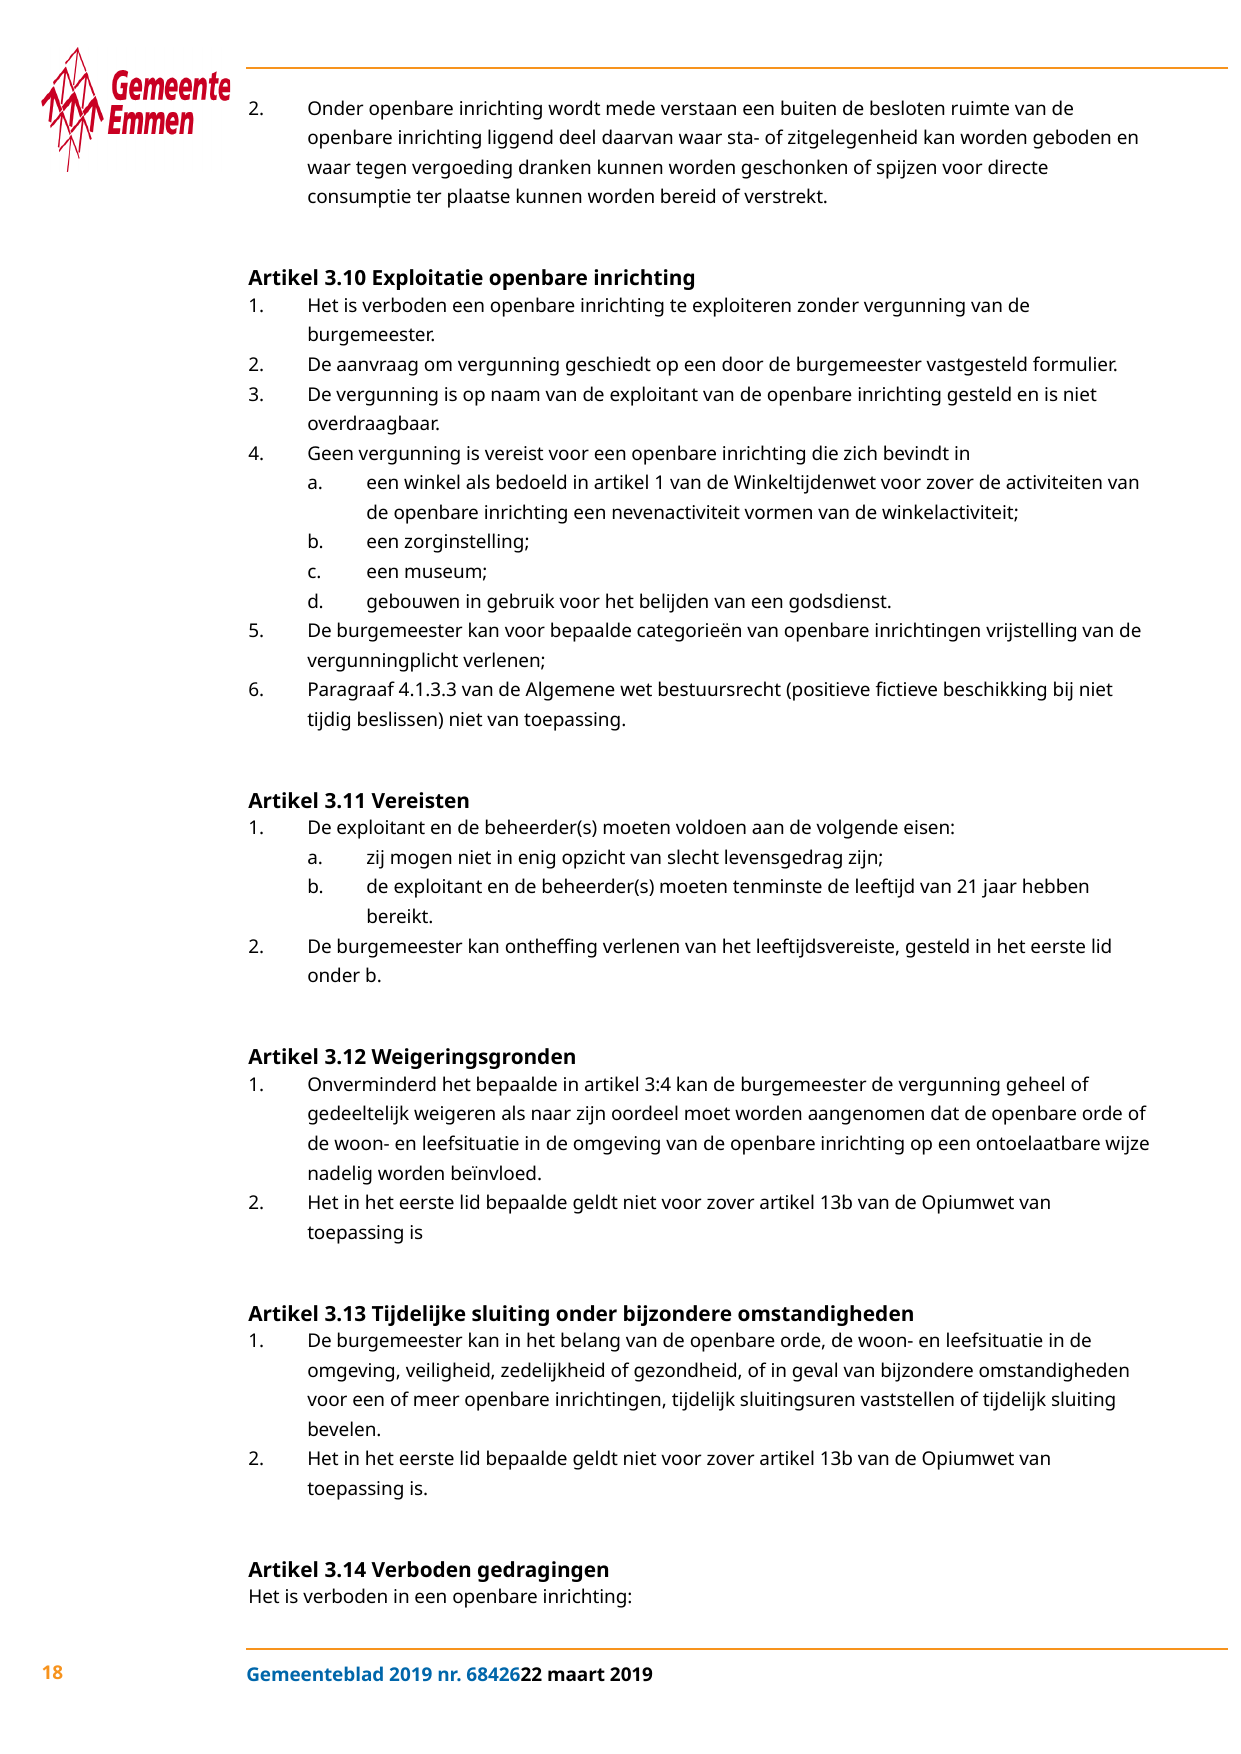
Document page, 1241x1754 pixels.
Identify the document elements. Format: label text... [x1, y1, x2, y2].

list een winkel als bedoeld in artikel 1 van de Winkeltijdenwet voor zover de activiteiten van de openbare inrichting een nevenactiviteit vormen van de winkelactiviteit; [307, 469, 1152, 525]
text Artikel 3.11 Vereisten [248, 786, 1152, 814]
picture [41, 47, 231, 172]
list De vergunning is op naam van de exploitant van de openbare inrichting gesteld en is niet overdraagbaar. [248, 381, 1152, 436]
text Het is verboden in een openbare inrichting: [248, 1584, 1152, 1609]
list een zorginstelling; [307, 529, 1152, 554]
list De burgemeester kan in het belang van de openbare orde, de woon- en leefsituatie in de omgeving, veiligheid, zedelijkheid of gezondheid, of in geval van bijzondere omstandigheden voor een of meer openbare inrichtingen, tijdelijk sluitingsuren vaststellen of tijdelijk sluiting bevelen. [248, 1327, 1152, 1442]
list De exploitant en de beheerder(s) moeten voldoen aan de volgende eisen: [248, 814, 1152, 840]
list Het in het eerste lid bepaalde geldt niet voor zover artikel 13b van de Opiumwet van toepassing is. [248, 1446, 1152, 1501]
text Artikel 3.12 Weigeringsgronden [248, 1042, 1152, 1071]
list De aanvraag om vergunning geschiedt op een door de burgemeester vastgesteld formulier. [248, 351, 1152, 377]
list zij mogen niet in enig opzicht van slecht levensgedrag zijn; [307, 844, 1152, 870]
list Paragraaf 4.1.3.3 van de Algemene wet bestuursrecht (positieve fictieve beschikking bij niet tijdig beslissen) niet van toepassing. [248, 677, 1152, 732]
list De burgemeester kan ontheffing verlenen van het leeftijdsvereiste, gesteld in het eerste lid onder b. [248, 933, 1152, 988]
list de exploitant en de beheerder(s) moeten tenminste de leeftijd van 21 jaar hebben bereikt. [307, 874, 1152, 929]
list Geen vergunning is vereist voor een openbare inrichting die zich bevindt in [248, 440, 1152, 466]
list De burgemeester kan voor bepaalde categorieën van openbare inrichtingen vrijstelling van de vergunningplicht verlenen; [248, 617, 1152, 673]
list een museum; [307, 558, 1152, 584]
list Het in het eerste lid bepaalde geldt niet voor zover artikel 13b van de Opiumwet van toepassing is [248, 1189, 1152, 1244]
text Artikel 3.14 Verboden gedragingen [248, 1555, 1152, 1584]
list Het is verboden een openbare inrichting te exploiteren zonder vergunning van de burgemeester. [248, 292, 1152, 347]
list Onder openbare inrichting wordt mede verstaan een buiten de besloten ruimte van de openbare inrichting liggend deel daarvan waar sta- of zitgelegenheid kan worden geboden en waar tegen vergoeding dranken kunnen worden geschonken of spijzen voor directe consumptie ter plaatse kunnen worden bereid of verstrekt. [248, 95, 1152, 209]
text Artikel 3.13 Tijdelijke sluiting onder bijzondere omstandigheden [248, 1299, 1152, 1327]
text Artikel 3.10 Exploitatie openbare inrichting [248, 263, 1152, 292]
list gebouwen in gebruik voor het belijden van een godsdienst. [307, 588, 1152, 613]
list Onverminderd het bepaalde in artikel 3:4 kan de burgemeester de vergunning geheel of gedeeltelijk weigeren als naar zijn oordeel moet worden aangenomen dat de openbare orde of de woon- en leefsituatie in de omgeving van de openbare inrichting op een ontoelaatbare wijze nadelig worden beïnvloed. [248, 1071, 1152, 1185]
